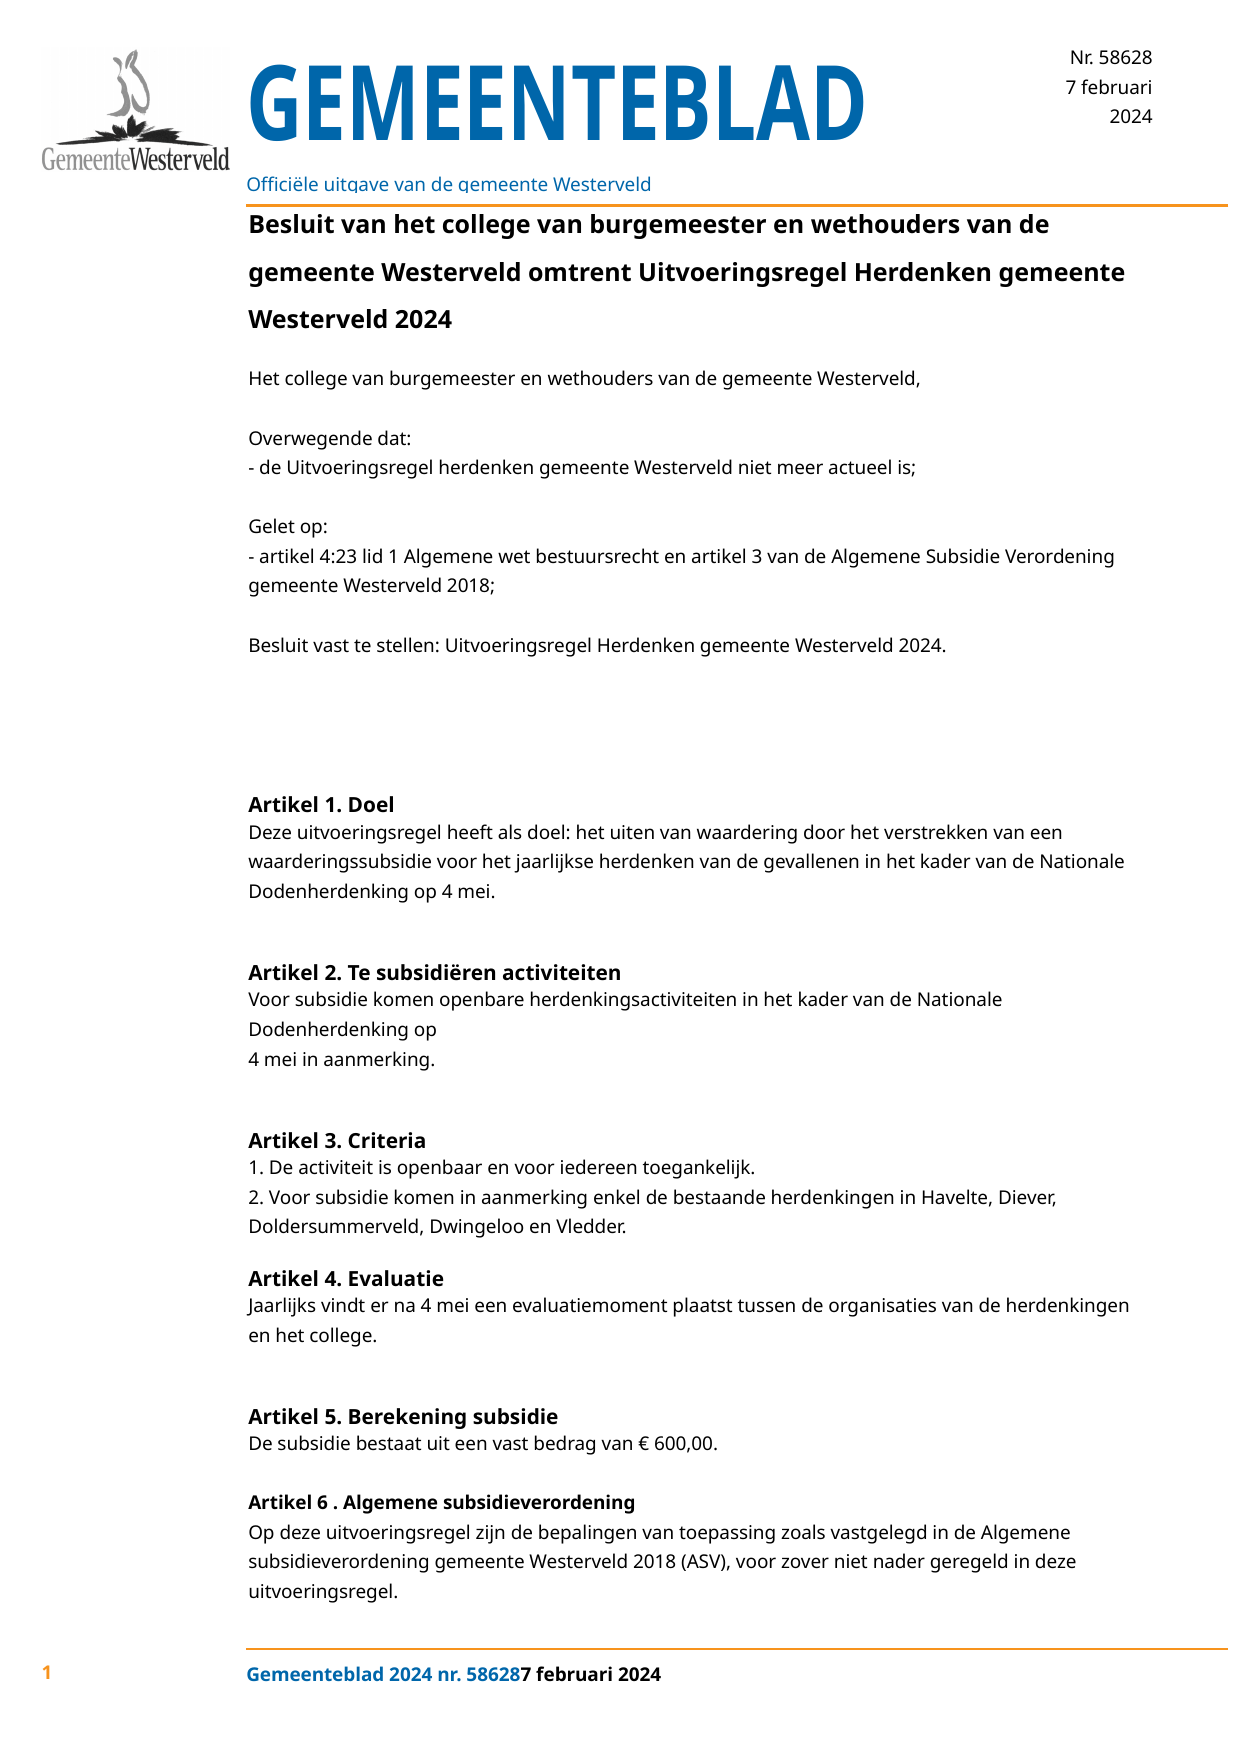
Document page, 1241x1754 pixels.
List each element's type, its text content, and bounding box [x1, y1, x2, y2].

picture [41, 47, 231, 172]
text - de Uitvoeringsregel herdenken gemeente Westerveld niet meer actueel is; [248, 454, 1152, 480]
text Jaarlijks vindt er na 4 mei een evaluatiemoment plaatst tussen de organisaties van de herdenkingen en het college. [248, 1292, 1152, 1348]
text waarderingssubsidie voor het jaarlijkse herdenken van de gevallenen in het kader van de Nationale [248, 849, 1152, 874]
text Artikel 5. Berekening subsidie [248, 1402, 1152, 1430]
text Artikel 1. Doel [248, 791, 1152, 819]
text 2. Voor subsidie komen in aanmerking enkel de bestaande herdenkingen in Havelte, Diever, [248, 1184, 1152, 1209]
text - artikel 4:23 lid 1 Algemene wet bestuursrecht en artikel 3 van de Algemene Subsidie Verordening [248, 543, 1152, 569]
text Besluit van het college van burgemeester en wethouders van de gemeente Westerveld omtrent Uitvoeringsregel Herdenken gemeente Westerveld 2024 [248, 207, 1152, 336]
text Artikel 6 . Algemene subsidieverordening [248, 1489, 1152, 1515]
text Artikel 4. Evaluatie [248, 1264, 1152, 1292]
text Artikel 3. Criteria [248, 1126, 1152, 1154]
text Deze uitvoeringsregel heeft als doel: het uiten van waardering door het verstrekken van een [248, 819, 1152, 845]
text Overwegende dat: [248, 425, 1152, 450]
text Doldersummerveld, Dwingeloo en Vledder. [248, 1213, 1152, 1239]
text Op deze uitvoeringsregel zijn de bepalingen van toepassing zoals vastgelegd in de Algemene [248, 1519, 1152, 1545]
text Voor subsidie komen openbare herdenkingsactiviteiten in het kader van de Nationale Dodenherdenking op [248, 987, 1152, 1042]
text De subsidie bestaat uit een vast bedrag van € 600,00. [248, 1430, 1152, 1456]
text Besluit vast te stellen: Uitvoeringsregel Herdenken gemeente Westerveld 2024. [248, 632, 1152, 657]
text Dodenherdenking op 4 mei. [248, 878, 1152, 904]
text Het college van burgemeester en wethouders van de gemeente Westerveld, [248, 366, 1152, 391]
text Gelet op: [248, 513, 1152, 539]
text 4 mei in aanmerking. [248, 1046, 1152, 1072]
text subsidieverordening gemeente Westerveld 2018 (ASV), voor zover niet nader geregeld in deze [248, 1549, 1152, 1574]
text gemeente Westerveld 2018; [248, 573, 1152, 598]
text uitvoeringsregel. [248, 1578, 1152, 1604]
text Artikel 2. Te subsidiëren activiteiten [248, 958, 1152, 987]
text 1. De activiteit is openbaar en voor iedereen toegankelijk. [248, 1154, 1152, 1180]
